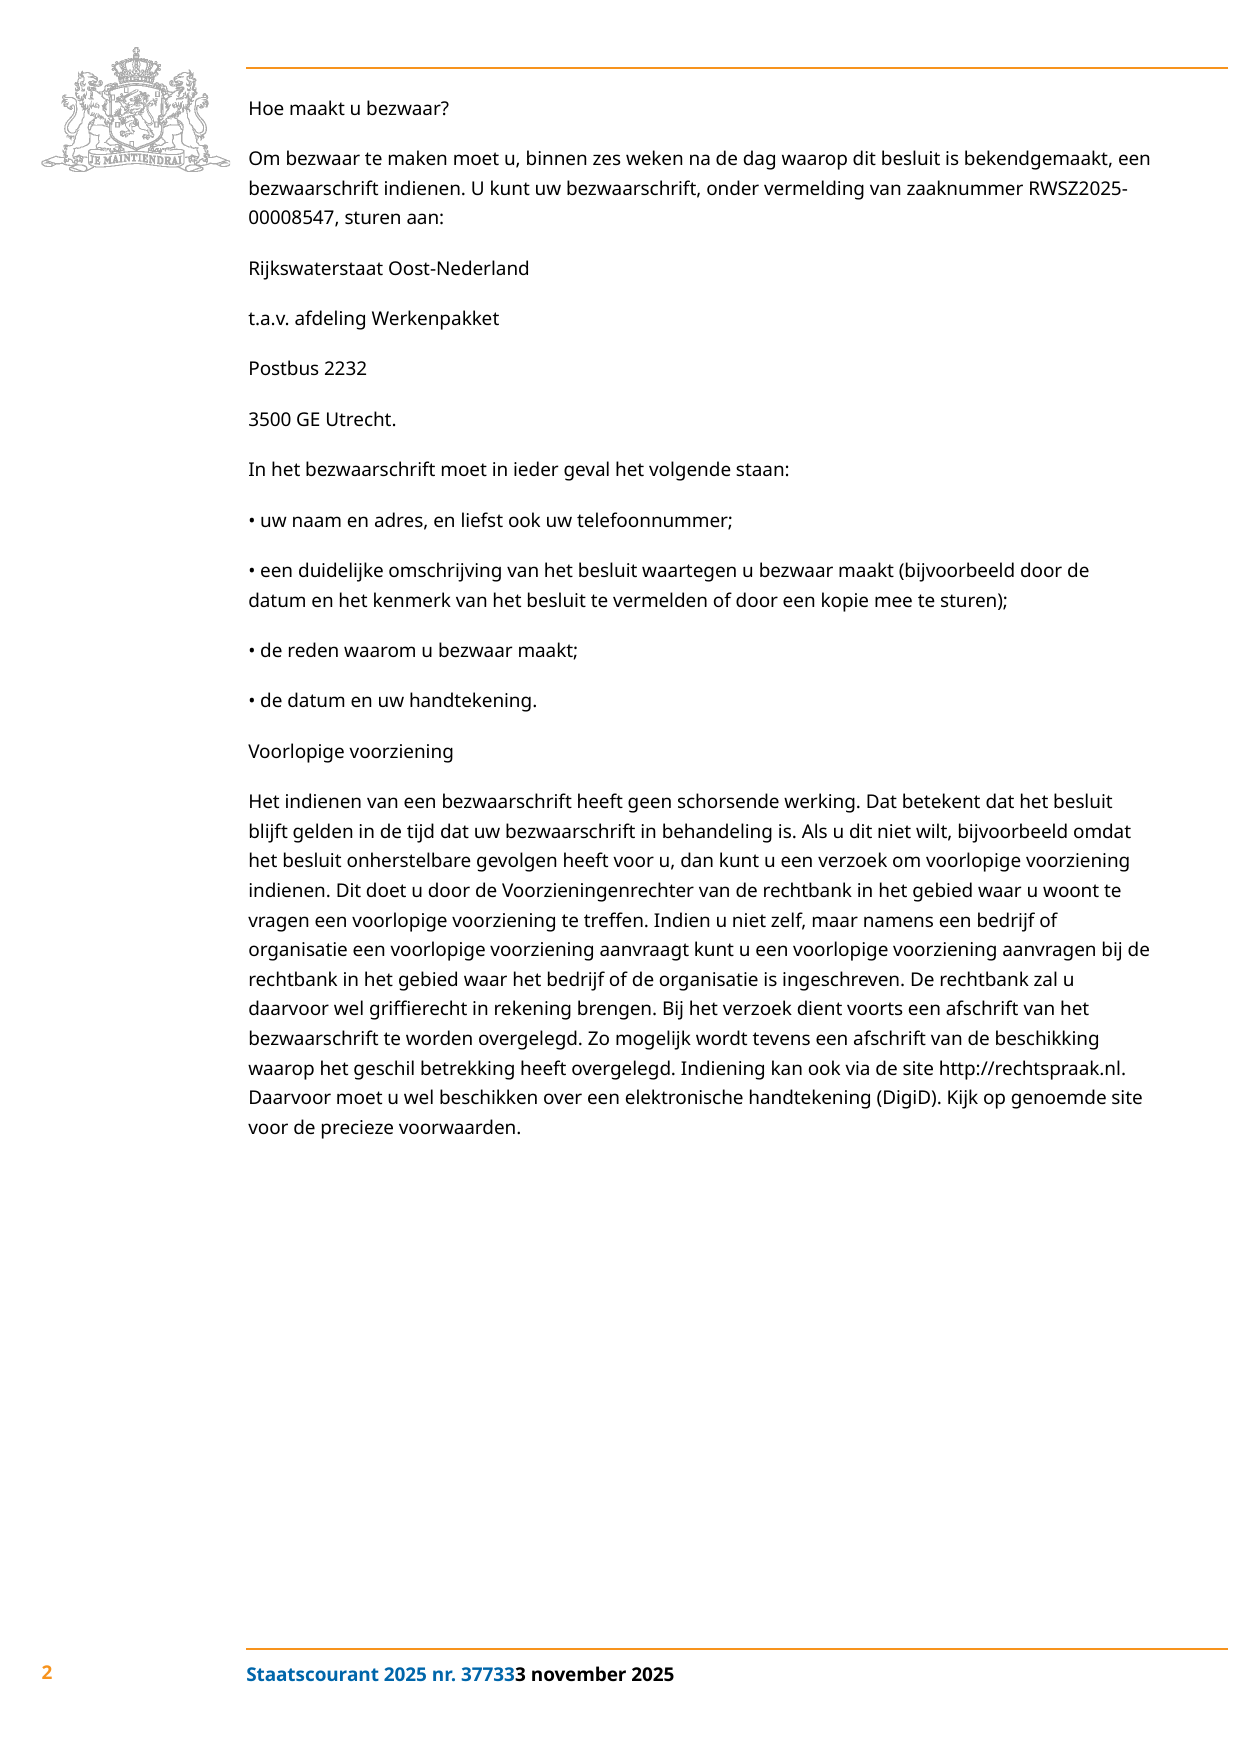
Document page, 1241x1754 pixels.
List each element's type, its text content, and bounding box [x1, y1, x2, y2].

text Hoe maakt u bezwaar? [248, 95, 1152, 121]
text t.a.v. afdeling Werkenpakket [248, 305, 1152, 331]
text Het indienen van een bezwaarschrift heeft geen schorsende werking. Dat betekent dat het besluit blijft gelden in de tijd dat uw bezwaarschrift in behandeling is. Als u dit niet wilt, bijvoorbeeld omdat het besluit onherstelbare gevolgen heeft voor u, dan kunt u een verzoek om voorlopige voorziening indienen. Dit doet u door de Voorzieningenrechter van de rechtbank in het gebied waar u woont te vragen een voorlopige voorziening te treffen. Indien u niet zelf, maar namens een bedrijf of organisatie een voorlopige voorziening aanvraagt kunt u een voorlopige voorziening aanvragen bij de rechtbank in het gebied waar het bedrijf of de organisatie is ingeschreven. De rechtbank zal u daarvoor wel griffierecht in rekening brengen. Bij het verzoek dient voorts een afschrift van het bezwaarschrift te worden overgelegd. Zo mogelijk wordt tevens een afschrift van de beschikking waarop het geschil betrekking heeft overgelegd. Indiening kan ook via de site http://rechtspraak.nl. Daarvoor moet u wel beschikken over een elektronische handtekening (DigiD). Kijk op genoemde site voor de precieze voorwaarden. [248, 788, 1152, 1140]
text Rijkswaterstaat Oost-Nederland [248, 255, 1152, 281]
picture [41, 47, 231, 172]
text In het bezwaarschrift moet in ieder geval het volgende staan: [248, 456, 1152, 482]
text Om bezwaar te maken moet u, binnen zes weken na de dag waarop dit besluit is bekendgemaakt, een bezwaarschrift indienen. U kunt uw bezwaarschrift, onder vermelding van zaaknummer RWSZ2025-00008547, sturen aan: [248, 145, 1152, 230]
text Postbus 2232 [248, 356, 1152, 381]
text • de datum en uw handtekening. [248, 688, 1152, 713]
text • uw naam en adres, en liefst ook uw telefoonnummer; [248, 507, 1152, 533]
text • een duidelijke omschrijving van het besluit waartegen u bezwaar maakt (bijvoorbeeld door de datum en het kenmerk van het besluit te vermelden of door een kopie mee te sturen); [248, 557, 1152, 613]
text • de reden waarom u bezwaar maakt; [248, 637, 1152, 663]
text Voorlopige voorziening [248, 738, 1152, 764]
text 3500 GE Utrecht. [248, 406, 1152, 432]
